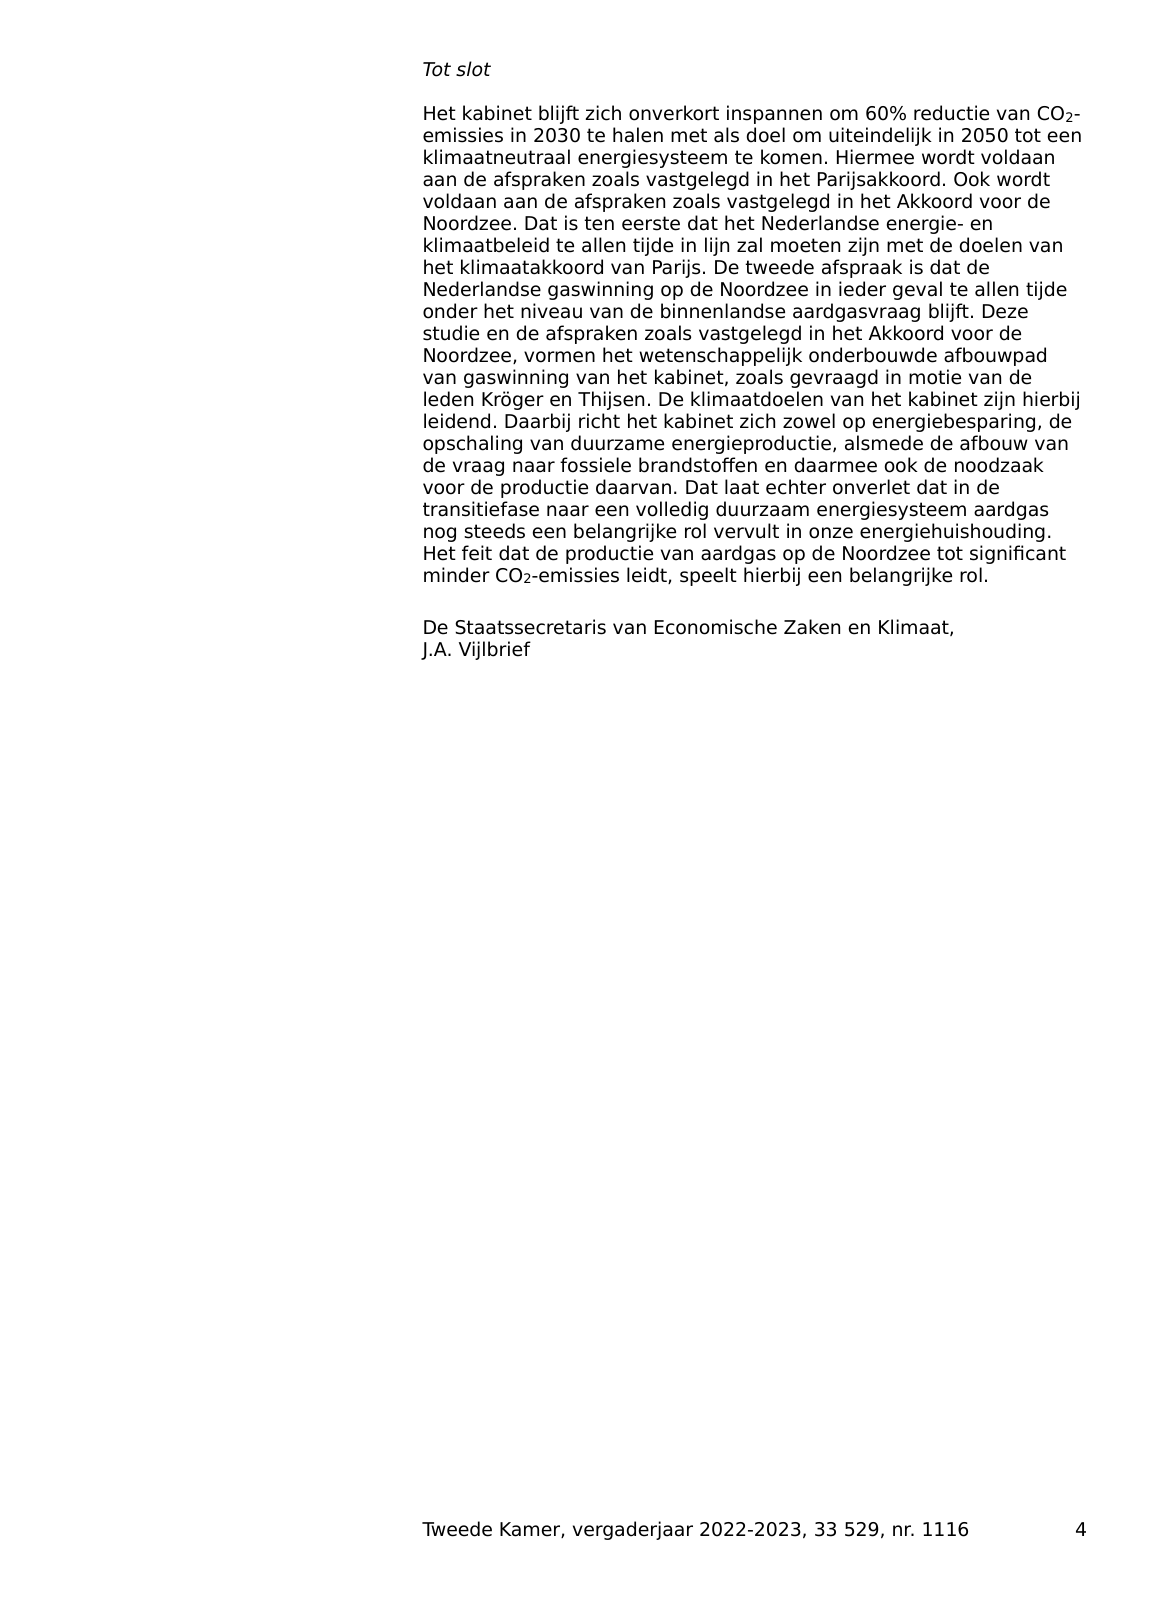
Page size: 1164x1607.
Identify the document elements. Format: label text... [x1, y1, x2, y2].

text De Staatssecretaris van Economische Zaken en Klimaat, J.A. Vijlbrief [422, 617, 1087, 661]
text Het kabinet blijft zich onverkort inspannen om 60% reductie van CO2-emissies in 2030 te halen met als doel om uiteindelijk in 2050 tot een klimaatneutraal energiesysteem te komen. Hiermee wordt voldaan aan de afspraken zoals vastgelegd in het Parijsakkoord. Ook wordt voldaan aan de afspraken zoals vastgelegd in het Akkoord voor de Noordzee. Dat is ten eerste dat het Nederlandse energie- en klimaatbeleid te allen tijde in lijn zal moeten zijn met de doelen van het klimaatakkoord van Parijs. De tweede afspraak is dat de Nederlandse gaswinning op de Noordzee in ieder geval te allen tijde onder het niveau van de binnenlandse aardgasvraag blijft. Deze studie en de afspraken zoals vastgelegd in het Akkoord voor de Noordzee, vormen het wetenschappelijk onderbouwde afbouwpad van gaswinning van het kabinet, zoals gevraagd in motie van de leden Kröger en Thijsen. De klimaatdoelen van het kabinet zijn hierbij leidend. Daarbij richt het kabinet zich zowel op energiebesparing, de opschaling van duurzame energieproductie, alsmede de afbouw van de vraag naar fossiele brandstoffen en daarmee ook de noodzaak voor de productie daarvan. Dat laat echter onverlet dat in de transitiefase naar een volledig duurzaam energiesysteem aardgas nog steeds een belangrijke rol vervult in onze energiehuishouding. Het feit dat de productie van aardgas op de Noordzee tot significant minder CO2-emissies leidt, speelt hierbij een belangrijke rol. [422, 103, 1087, 587]
subtitle Tot slot [422, 59, 1087, 81]
